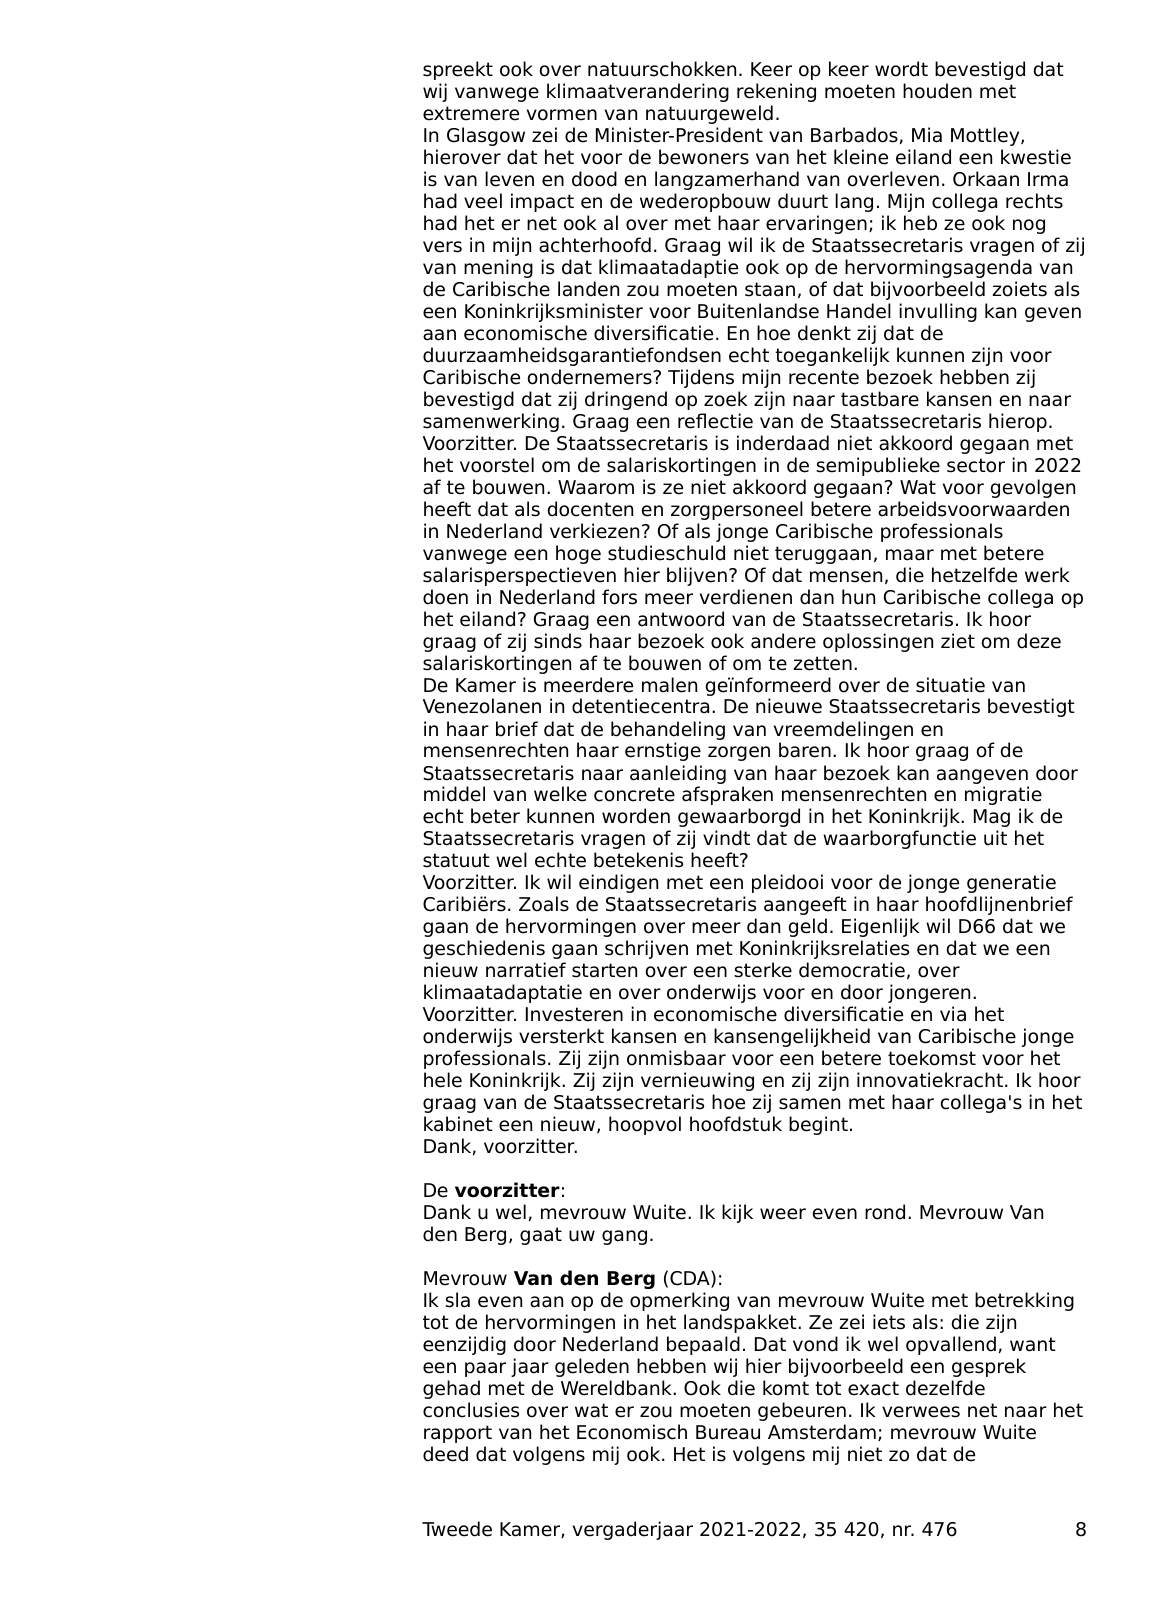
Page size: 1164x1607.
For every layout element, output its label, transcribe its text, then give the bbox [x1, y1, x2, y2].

text Voorzitter. De Staatssecretaris is inderdaad niet akkoord gegaan met het voorstel om de salariskortingen in de semipublieke sector in 2022 af te bouwen. Waarom is ze niet akkoord gegaan? Wat voor gevolgen heeft dat als docenten en zorgpersoneel betere arbeidsvoorwaarden in Nederland verkiezen? Of als jonge Caribische professionals vanwege een hoge studieschuld niet teruggaan, maar met betere salarisperspectieven hier blijven? Of dat mensen, die hetzelfde werk doen in Nederland fors meer verdienen dan hun Caribische collega op het eiland? Graag een antwoord van de Staatssecretaris. Ik hoor graag of zij sinds haar bezoek ook andere oplossingen ziet om deze salariskortingen af te bouwen of om te zetten. [422, 433, 1087, 674]
text Ik sla even aan op de opmerking van mevrouw Wuite met betrekking tot de hervormingen in het landspakket. Ze zei iets als: die zijn eenzijdig door Nederland bepaald. Dat vond ik wel opvallend, want een paar jaar geleden hebben wij hier bijvoorbeeld een gesprek gehad met de Wereldbank. Ook die komt tot exact dezelfde conclusies over wat er zou moeten gebeuren. Ik verwees net naar het rapport van het Economisch Bureau Amsterdam; mevrouw Wuite deed dat volgens mij ook. Het is volgens mij niet zo dat de [422, 1290, 1087, 1466]
text Voorzitter. Investeren in economische diversificatie en via het onderwijs versterkt kansen en kansengelijkheid van Caribische jonge professionals. Zij zijn onmisbaar voor een betere toekomst voor het hele Koninkrijk. Zij zijn vernieuwing en zij zijn innovatiekracht. Ik hoor graag van de Staatssecretaris hoe zij samen met haar collega's in het kabinet een nieuw, hoopvol hoofdstuk begint. [422, 1004, 1087, 1136]
text De voorzitter: [422, 1180, 1087, 1202]
text spreekt ook over natuurschokken. Keer op keer wordt bevestigd dat wij vanwege klimaatverandering rekening moeten houden met extremere vormen van natuurgeweld. [422, 59, 1087, 125]
text Dank u wel, mevrouw Wuite. Ik kijk weer even rond. Mevrouw Van den Berg, gaat uw gang. [422, 1202, 1087, 1246]
text In Glasgow zei de Minister-President van Barbados, Mia Mottley, hierover dat het voor de bewoners van het kleine eiland een kwestie is van leven en dood en langzamerhand van overleven. Orkaan Irma had veel impact en de wederopbouw duurt lang. Mijn collega rechts had het er net ook al over met haar ervaringen; ik heb ze ook nog vers in mijn achterhoofd. Graag wil ik de Staatssecretaris vragen of zij van mening is dat klimaatadaptie ook op de hervormingsagenda van de Caribische landen zou moeten staan, of dat bijvoorbeeld zoiets als een Koninkrijksminister voor Buitenlandse Handel invulling kan geven aan economische diversificatie. En hoe denkt zij dat de duurzaamheidsgarantiefondsen echt toegankelijk kunnen zijn voor Caribische ondernemers? Tijdens mijn recente bezoek hebben zij bevestigd dat zij dringend op zoek zijn naar tastbare kansen en naar samenwerking. Graag een reflectie van de Staatssecretaris hierop. [422, 125, 1087, 433]
text Dank, voorzitter. [422, 1136, 1087, 1158]
text Voorzitter. Ik wil eindigen met een pleidooi voor de jonge generatie Caribiërs. Zoals de Staatssecretaris aangeeft in haar hoofdlijnenbrief gaan de hervormingen over meer dan geld. Eigenlijk wil D66 dat we geschiedenis gaan schrijven met Koninkrijksrelaties en dat we een nieuw narratief starten over een sterke democratie, over klimaatadaptatie en over onderwijs voor en door jongeren. [422, 872, 1087, 1004]
text De Kamer is meerdere malen geïnformeerd over de situatie van Venezolanen in detentiecentra. De nieuwe Staatssecretaris bevestigt in haar brief dat de behandeling van vreemdelingen en mensenrechten haar ernstige zorgen baren. Ik hoor graag of de Staatssecretaris naar aanleiding van haar bezoek kan aangeven door middel van welke concrete afspraken mensenrechten en migratie echt beter kunnen worden gewaarborgd in het Koninkrijk. Mag ik de Staatssecretaris vragen of zij vindt dat de waarborgfunctie uit het statuut wel echte betekenis heeft? [422, 674, 1087, 872]
text Mevrouw Van den Berg (CDA): [422, 1268, 1087, 1290]
